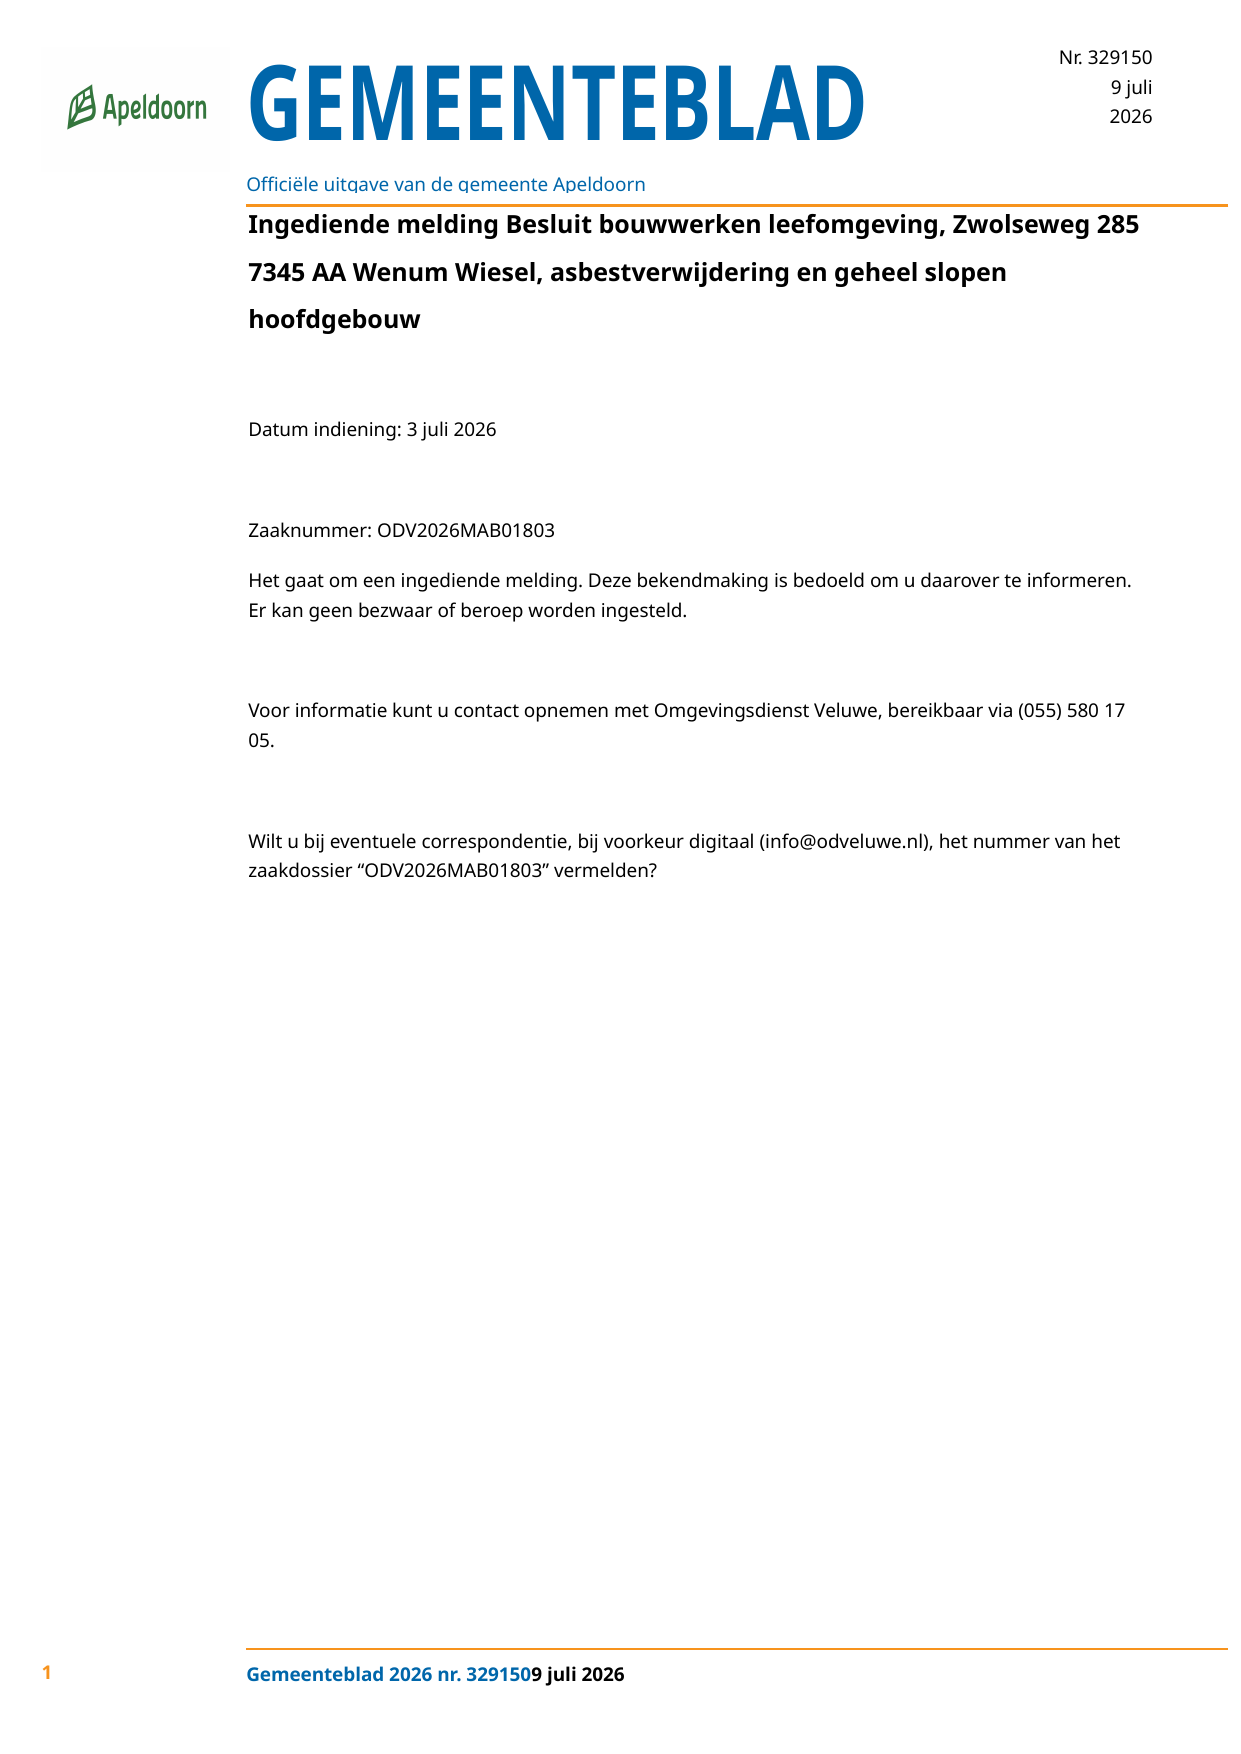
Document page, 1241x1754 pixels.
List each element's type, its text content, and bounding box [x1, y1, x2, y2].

picture [41, 47, 231, 172]
text Datum indiening: 3 juli 2026 [248, 416, 1152, 442]
text Het gaat om een ingediende melding. Deze bekendmaking is bedoeld om u daarover te informeren. Er kan geen bezwaar of beroep worden ingesteld. [248, 567, 1152, 622]
text Ingediende melding Besluit bouwwerken leefomgeving, Zwolseweg 285 7345 AA Wenum Wiesel, asbestverwijdering en geheel slopen hoofdgebouw [248, 207, 1152, 336]
text Voor informatie kunt u contact opnemen met Omgevingsdienst Veluwe, bereikbaar via (055) 580 17 05. [248, 698, 1152, 753]
text Wilt u bij eventuele correspondentie, bij voorkeur digitaal (info@odveluwe.nl), het nummer van het zaakdossier “ODV2026MAB01803” vermelden? [248, 828, 1152, 883]
text Zaaknummer: ODV2026MAB01803 [248, 517, 1152, 542]
